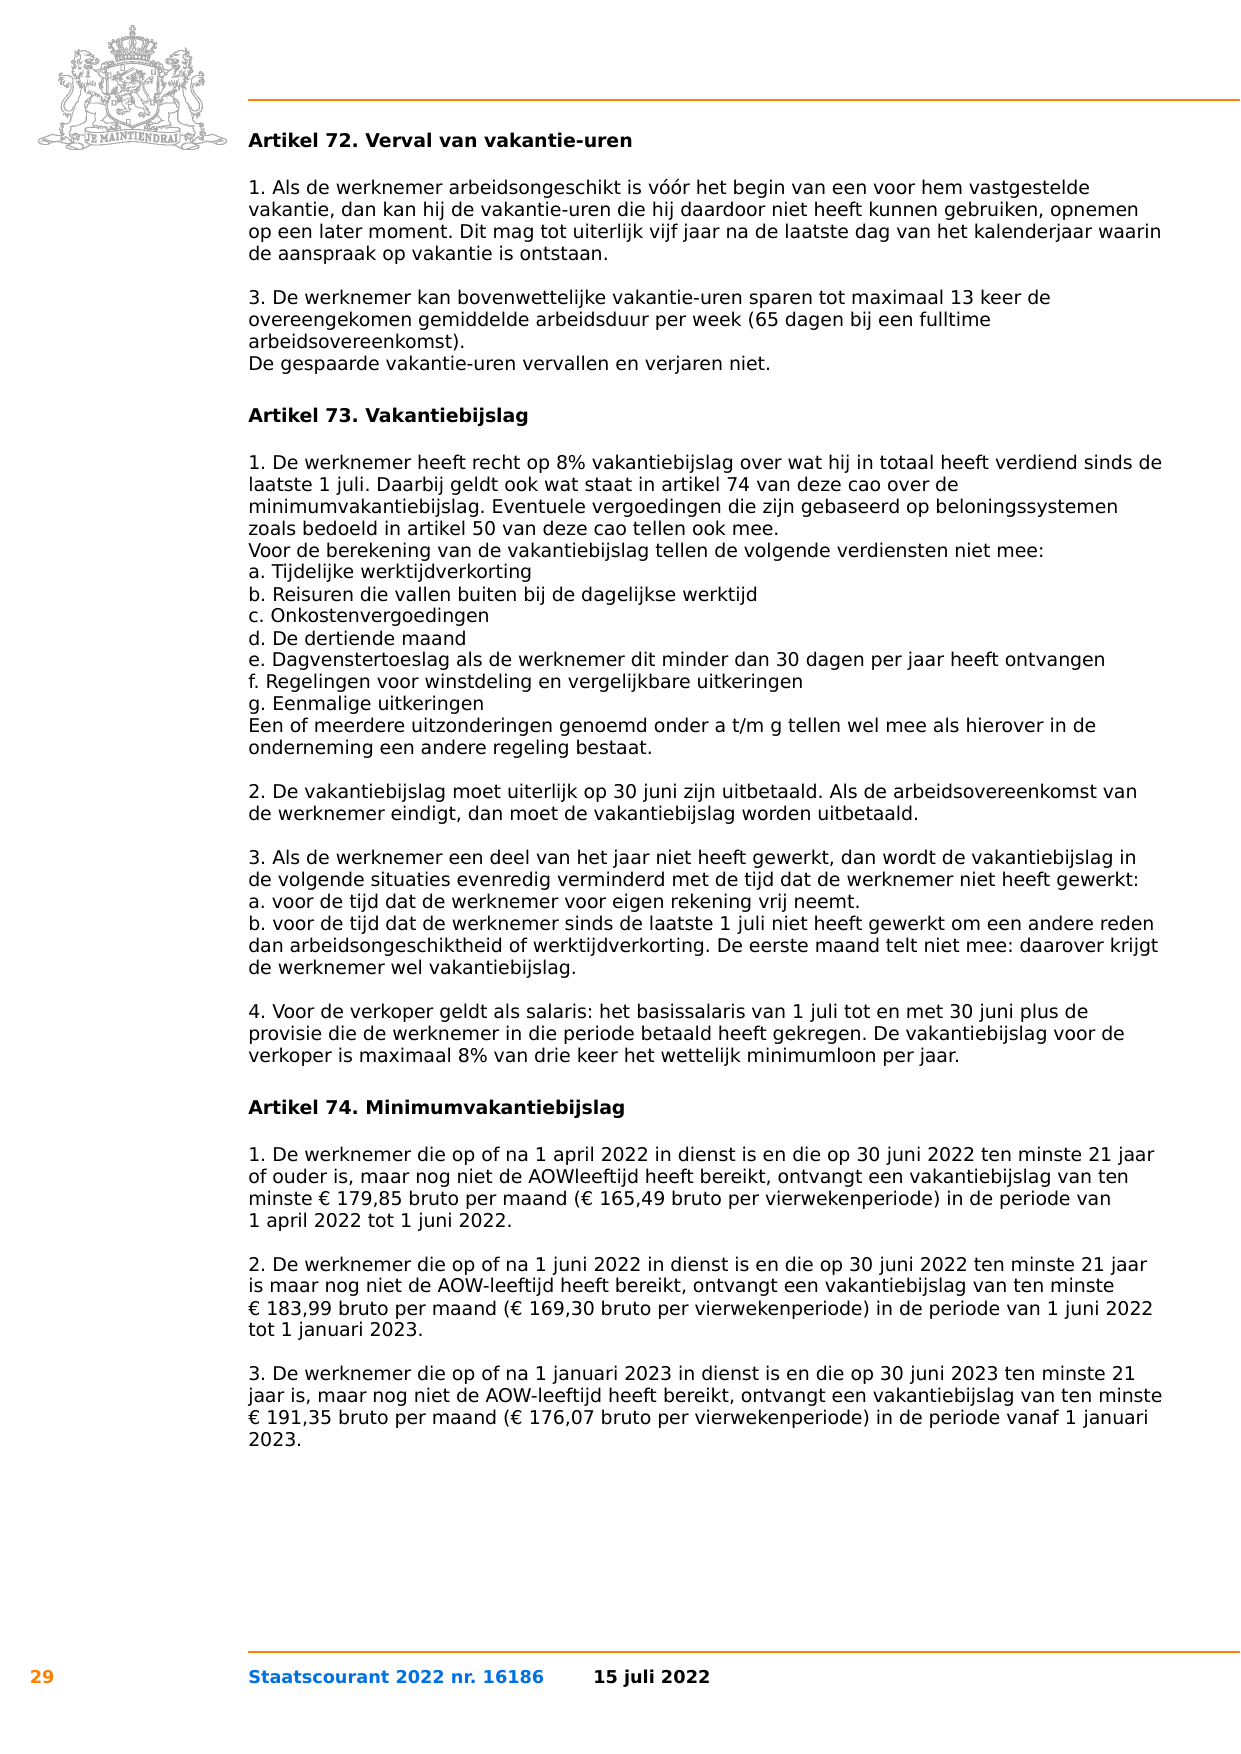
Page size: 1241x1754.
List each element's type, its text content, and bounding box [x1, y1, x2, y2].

text De gespaarde vakantie-uren vervallen en verjaren niet. [248, 353, 1163, 374]
text 1. De werknemer heeft recht op 8% vakantiebijslag over wat hij in totaal heeft verdiend sinds de laatste 1 juli. Daarbij geldt ook wat staat in artikel 74 van deze cao over de minimumvakantiebijslag. Eventuele vergoedingen die zijn gebaseerd op beloningssystemen zoals bedoeld in artikel 50 van deze cao tellen ook mee. [248, 452, 1163, 539]
text b. Reisuren die vallen buiten bij de dagelijkse werktijd [248, 583, 1163, 605]
text c. Onkostenvergoedingen [248, 605, 1163, 627]
text 3. De werknemer kan bovenwettelijke vakantie-uren sparen tot maximaal 13 keer de overeengekomen gemiddelde arbeidsduur per week (65 dagen bij een fulltime arbeidsovereenkomst). [248, 287, 1163, 353]
subtitle Artikel 74. Minimumvakantiebijslag [248, 1097, 1163, 1119]
text a. voor de tijd dat de werknemer voor eigen rekening vrij neemt. [248, 891, 1163, 913]
text d. De dertiende maand [248, 627, 1163, 649]
text f. Regelingen voor winstdeling en vergelijkbare uitkeringen [248, 671, 1163, 693]
text Voor de berekening van de vakantiebijslag tellen de volgende verdiensten niet mee: [248, 539, 1163, 561]
text 2. De vakantiebijslag moet uiterlijk op 30 juni zijn uitbetaald. Als de arbeidsovereenkomst van de werknemer eindigt, dan moet de vakantiebijslag worden uitbetaald. [248, 781, 1163, 825]
text 3. Als de werknemer een deel van het jaar niet heeft gewerkt, dan wordt de vakantiebijslag in de volgende situaties evenredig verminderd met de tijd dat de werknemer niet heeft gewerkt: [248, 847, 1163, 891]
text g. Eenmalige uitkeringen [248, 693, 1163, 715]
text 2. De werknemer die op of na 1 juni 2022 in dienst is en die op 30 juni 2022 ten minste 21 jaar is maar nog niet de AOW-leeftijd heeft bereikt, ontvangt een vakantiebijslag van ten minste € 183,99 bruto per maand (€ 169,30 bruto per vierwekenperiode) in de periode van 1 juni 2022 tot 1 januari 2023. [248, 1253, 1163, 1341]
text Een of meerdere uitzonderingen genoemd onder a t/m g tellen wel mee als hierover in de onderneming een andere regeling bestaat. [248, 715, 1163, 759]
text 1. Als de werknemer arbeidsongeschikt is vóór het begin van een voor hem vastgestelde vakantie, dan kan hij de vakantie-uren die hij daardoor niet heeft kunnen gebruiken, opnemen op een later moment. Dit mag tot uiterlijk vijf jaar na de laatste dag van het kalenderjaar waarin de aanspraak op vakantie is ontstaan. [248, 177, 1163, 265]
text e. Dagvenstertoeslag als de werknemer dit minder dan 30 dagen per jaar heeft ontvangen [248, 649, 1163, 671]
text b. voor de tijd dat de werknemer sinds de laatste 1 juli niet heeft gewerkt om een andere reden dan arbeidsongeschiktheid of werktijdverkorting. De eerste maand telt niet mee: daarover krijgt de werknemer wel vakantiebijslag. [248, 913, 1163, 979]
picture [38, 25, 227, 150]
text a. Tijdelijke werktijdverkorting [248, 561, 1163, 583]
text 4. Voor de verkoper geldt als salaris: het basissalaris van 1 juli tot en met 30 juni plus de provisie die de werknemer in die periode betaald heeft gekregen. De vakantiebijslag voor de verkoper is maximaal 8% van drie keer het wettelijk minimumloon per jaar. [248, 1001, 1163, 1067]
text 1. De werknemer die op of na 1 april 2022 in dienst is en die op 30 juni 2022 ten minste 21 jaar of ouder is, maar nog niet de AOWleeftijd heeft bereikt, ontvangt een vakantiebijslag van ten minste € 179,85 bruto per maand (€ 165,49 bruto per vierwekenperiode) in de periode van 1 april 2022 tot 1 juni 2022. [248, 1144, 1163, 1232]
subtitle Artikel 72. Verval van vakantie-uren [248, 130, 1163, 152]
text 3. De werknemer die op of na 1 januari 2023 in dienst is en die op 30 juni 2023 ten minste 21 jaar is, maar nog niet de AOW-leeftijd heeft bereikt, ontvangt een vakantiebijslag van ten minste € 191,35 bruto per maand (€ 176,07 bruto per vierwekenperiode) in de periode vanaf 1 januari 2023. [248, 1363, 1163, 1451]
subtitle Artikel 73. Vakantiebijslag [248, 404, 1163, 427]
